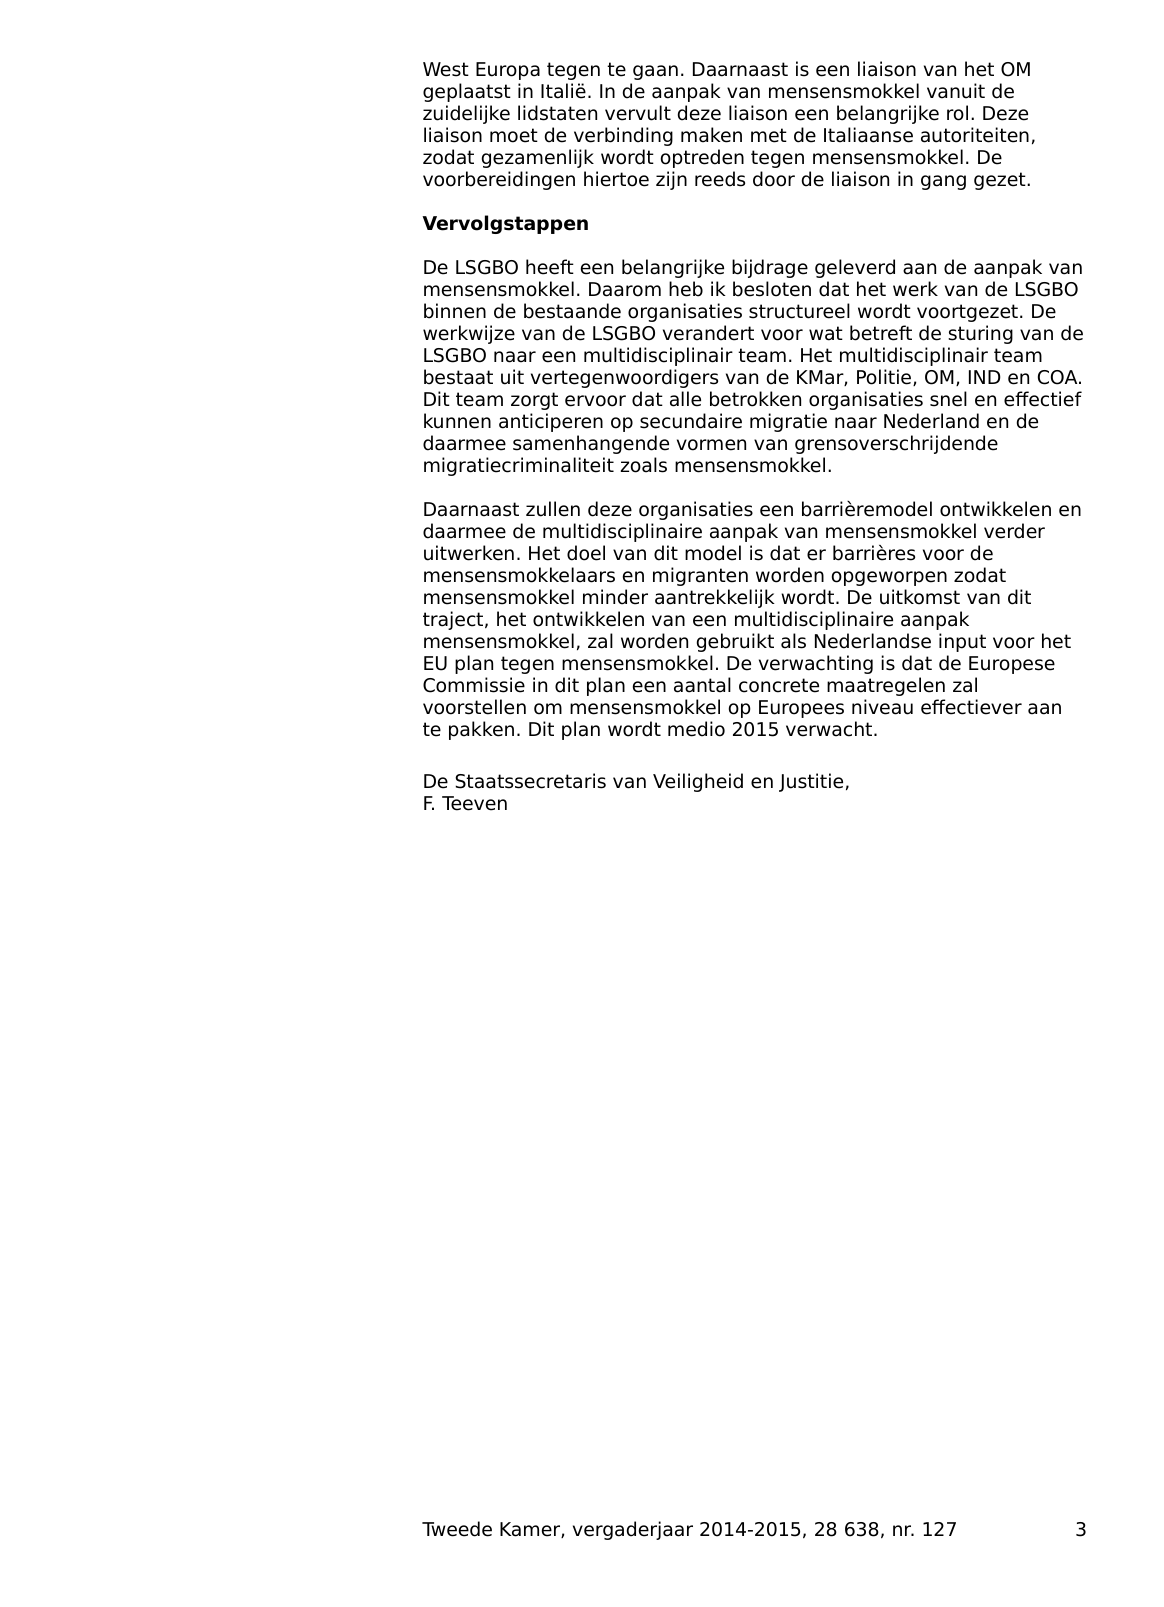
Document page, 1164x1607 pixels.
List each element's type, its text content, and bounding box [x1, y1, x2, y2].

text West Europa tegen te gaan. Daarnaast is een liaison van het OM geplaatst in Italië. In de aanpak van mensensmokkel vanuit de zuidelijke lidstaten vervult deze liaison een belangrijke rol. Deze liaison moet de verbinding maken met de Italiaanse autoriteiten, zodat gezamenlijk wordt optreden tegen mensensmokkel. De voorbereidingen hiertoe zijn reeds door de liaison in gang gezet. [422, 59, 1087, 191]
text De LSGBO heeft een belangrijke bijdrage geleverd aan de aanpak van mensensmokkel. Daarom heb ik besloten dat het werk van de LSGBO binnen de bestaande organisaties structureel wordt voortgezet. De werkwijze van de LSGBO verandert voor wat betreft de sturing van de LSGBO naar een multidisciplinair team. Het multidisciplinair team bestaat uit vertegenwoordigers van de KMar, Politie, OM, IND en COA. Dit team zorgt ervoor dat alle betrokken organisaties snel en effectief kunnen anticiperen op secundaire migratie naar Nederland en de daarmee samenhangende vormen van grensoverschrijdende migratiecriminaliteit zoals mensensmokkel. [422, 257, 1087, 477]
text Daarnaast zullen deze organisaties een barrièremodel ontwikkelen en daarmee de multidisciplinaire aanpak van mensensmokkel verder uitwerken. Het doel van dit model is dat er barrières voor de mensensmokkelaars en migranten worden opgeworpen zodat mensensmokkel minder aantrekkelijk wordt. De uitkomst van dit traject, het ontwikkelen van een multidisciplinaire aanpak mensensmokkel, zal worden gebruikt als Nederlandse input voor het EU plan tegen mensensmokkel. De verwachting is dat de Europese Commissie in dit plan een aantal concrete maatregelen zal voorstellen om mensensmokkel op Europees niveau effectiever aan te pakken. Dit plan wordt medio 2015 verwacht. [422, 499, 1087, 741]
subtitle Vervolgstappen [422, 213, 1087, 235]
text De Staatssecretaris van Veiligheid en Justitie, F. Teeven [422, 771, 1087, 815]
